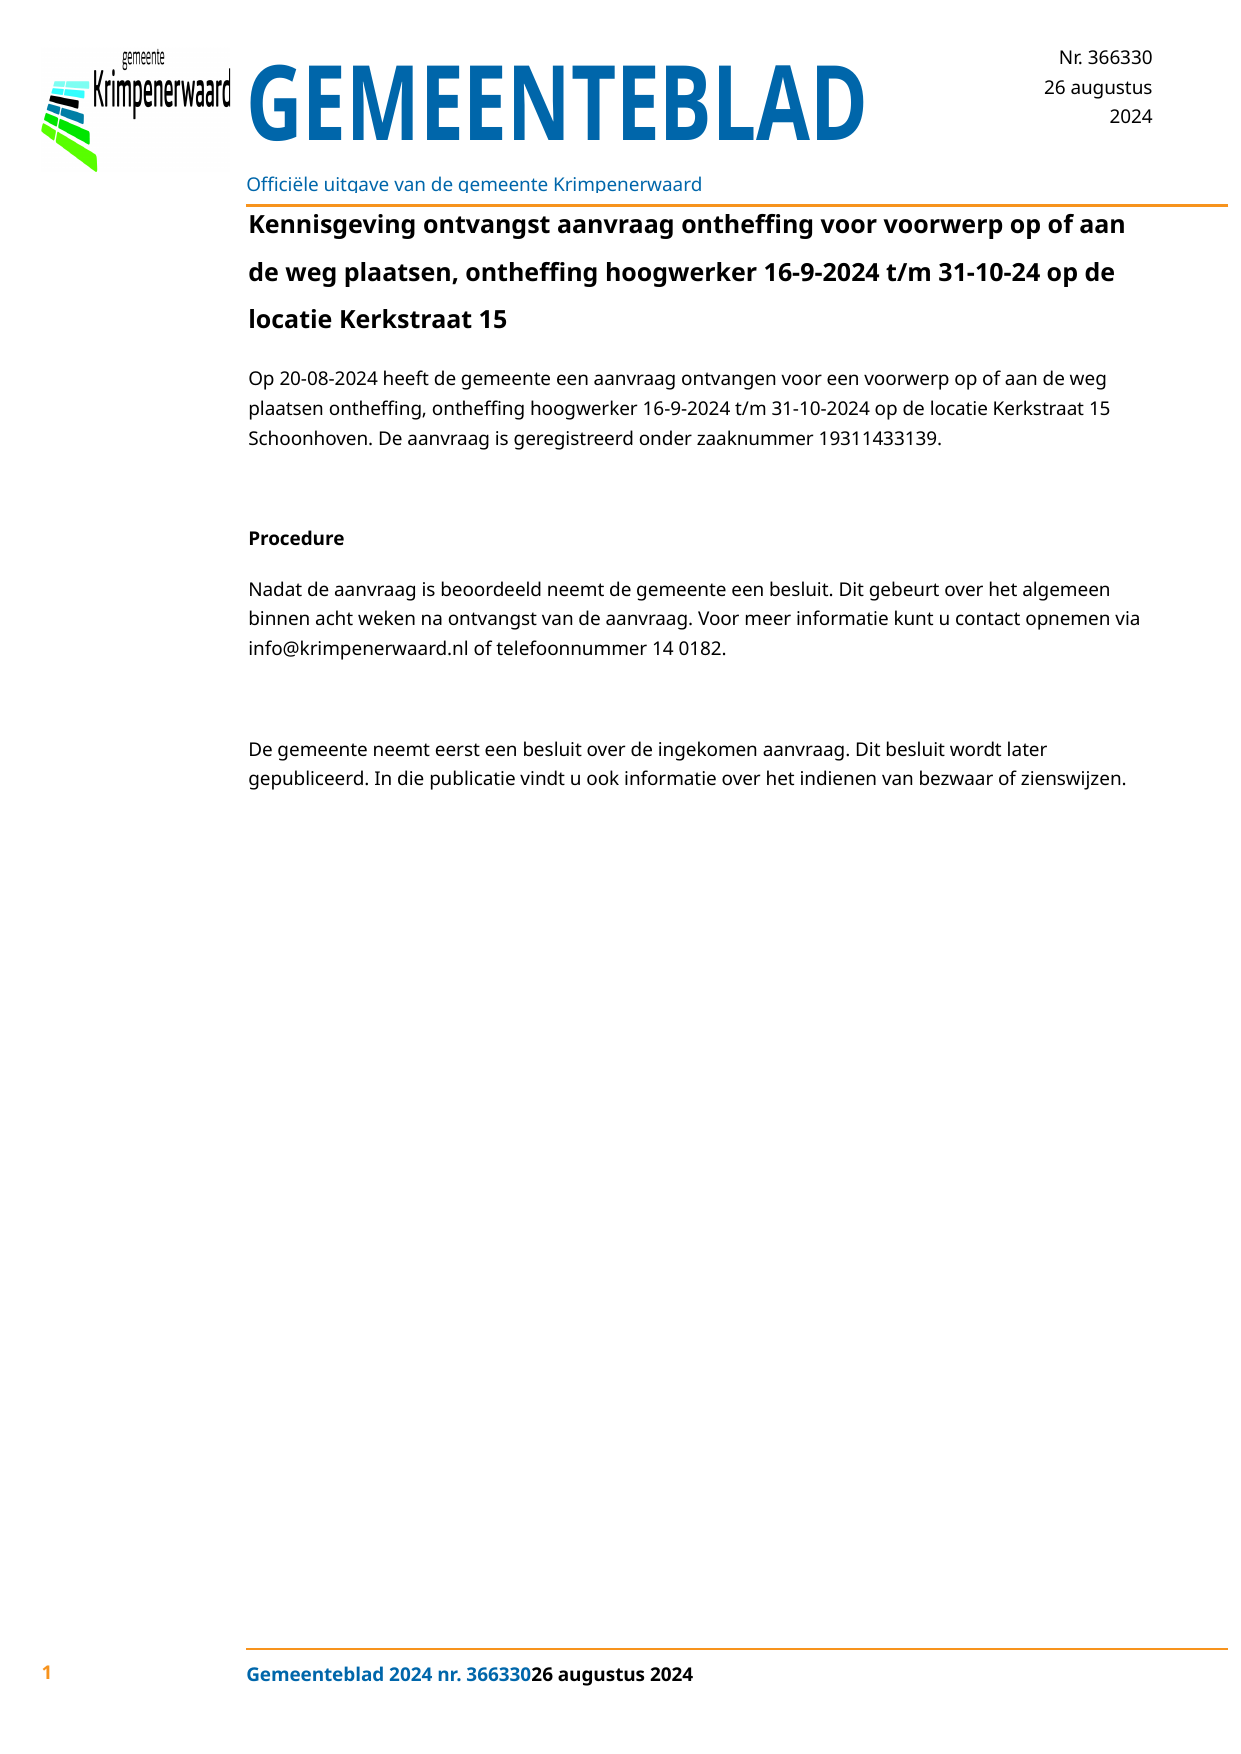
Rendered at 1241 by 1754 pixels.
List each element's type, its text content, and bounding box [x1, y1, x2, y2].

text Nadat de aanvraag is beoordeeld neemt de gemeente een besluit. Dit gebeurt over het algemeen binnen acht weken na ontvangst van de aanvraag. Voor meer informatie kunt u contact opnemen via info@krimpenerwaard.nl of telefoonnummer 14 0182. [248, 576, 1152, 661]
text Procedure [248, 526, 1152, 551]
text Op 20-08-2024 heeft de gemeente een aanvraag ontvangen voor een voorwerp op of aan de weg plaatsen ontheffing, ontheffing hoogwerker 16-9-2024 t/m 31-10-2024 op de locatie Kerkstraat 15 Schoonhoven. De aanvraag is geregistreerd onder zaaknummer 19311433139. [248, 366, 1152, 450]
text De gemeente neemt eerst een besluit over de ingekomen aanvraag. Dit besluit wordt later gepubliceerd. In die publicatie vindt u ook informatie over het indienen van bezwaar of zienswijzen. [248, 736, 1152, 791]
picture [41, 47, 231, 172]
text Kennisgeving ontvangst aanvraag ontheffing voor voorwerp op of aan de weg plaatsen, ontheffing hoogwerker 16-9-2024 t/m 31-10-24 op de locatie Kerkstraat 15 [248, 207, 1152, 336]
